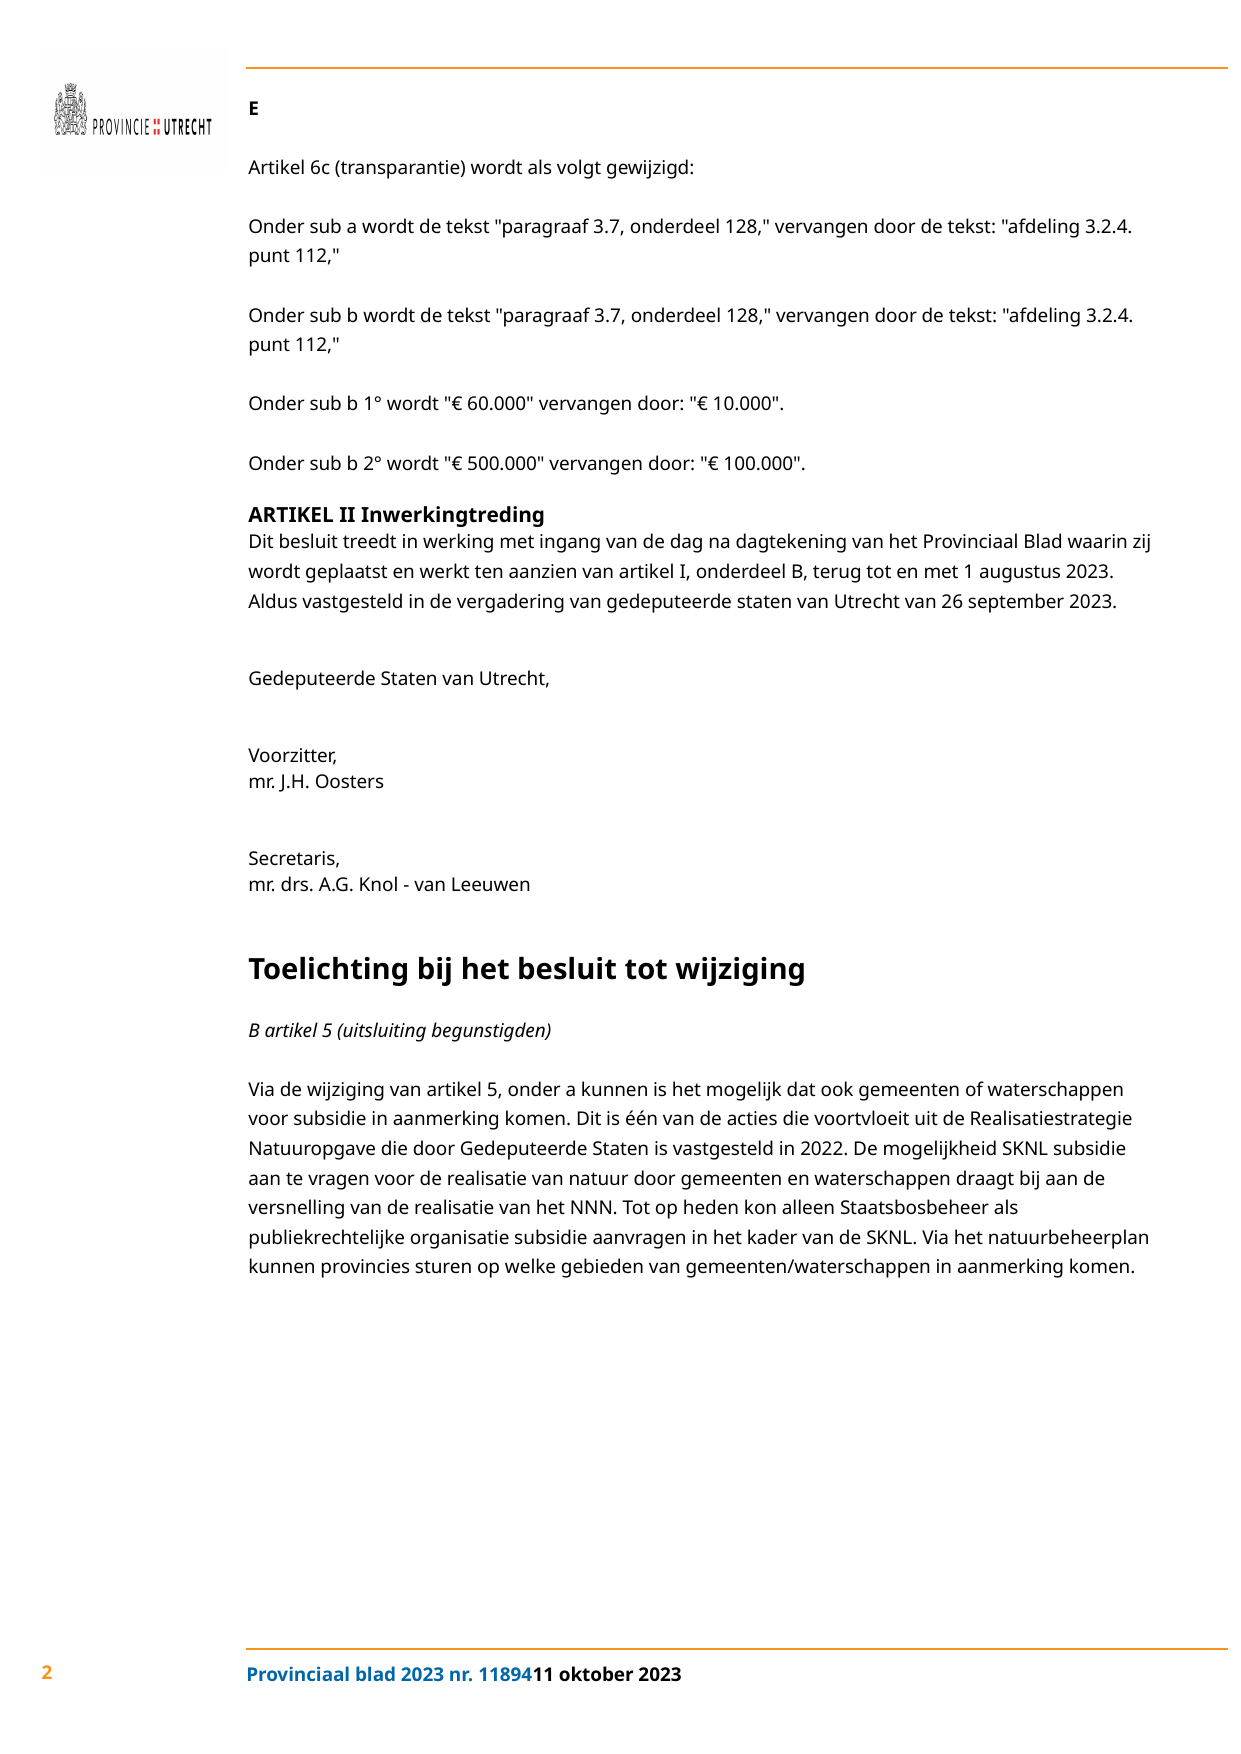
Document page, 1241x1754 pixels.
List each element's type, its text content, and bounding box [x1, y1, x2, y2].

text mr. drs. A.G. Knol - van Leeuwen [248, 871, 1152, 897]
text Artikel 6c (transparantie) wordt als volgt gewijzigd: [248, 154, 1152, 180]
text Dit besluit treedt in werking met ingang van de dag na dagtekening van het Provinciaal Blad waarin zij wordt geplaatst en werkt ten aanzien van artikel I, onderdeel B, terug tot en met 1 augustus 2023. [248, 529, 1152, 584]
text Onder sub b wordt de tekst "paragraaf 3.7, onderdeel 128," vervangen door de tekst: "afdeling 3.2.4. punt 112," [248, 302, 1152, 357]
text Onder sub b 1° wordt "€ 60.000" vervangen door: "€ 10.000". [248, 391, 1152, 416]
text Onder sub b 2° wordt "€ 500.000" vervangen door: "€ 100.000". [248, 450, 1152, 476]
text E [248, 95, 1152, 121]
picture [41, 47, 231, 172]
text Onder sub a wordt de tekst "paragraaf 3.7, onderdeel 128," vervangen door de tekst: "afdeling 3.2.4. punt 112," [248, 213, 1152, 268]
text ARTIKEL II Inwerkingtreding [248, 500, 1152, 529]
text Via de wijziging van artikel 5, onder a kunnen is het mogelijk dat ook gemeenten of waterschappen voor subsidie in aanmerking komen. Dit is één van de acties die voortvloeit uit de Realisatiestrategie Natuuropgave die door Gedeputeerde Staten is vastgesteld in 2022. De mogelijkheid SKNL subsidie aan te vragen voor de realisatie van natuur door gemeenten en waterschappen draagt bij aan de versnelling van de realisatie van het NNN. Tot op heden kon alleen Staatsbosbeheer als publiekrechtelijke organisatie subsidie aanvragen in het kader van de SKNL. Via het natuurbeheerplan kunnen provincies sturen op welke gebieden van gemeenten/waterschappen in aanmerking komen. [248, 1076, 1152, 1279]
text B artikel 5 (uitsluiting begunstigden) [248, 1017, 1152, 1043]
text Gedeputeerde Staten van Utrecht, [248, 665, 1152, 691]
text mr. J.H. Oosters [248, 768, 1152, 794]
text Voorzitter, [248, 742, 1152, 768]
text Secretaris, [248, 845, 1152, 871]
text Aldus vastgesteld in de vergadering van gedeputeerde staten van Utrecht van 26 september 2023. [248, 588, 1152, 613]
text Toelichting bij het besluit tot wijziging [248, 948, 1152, 988]
